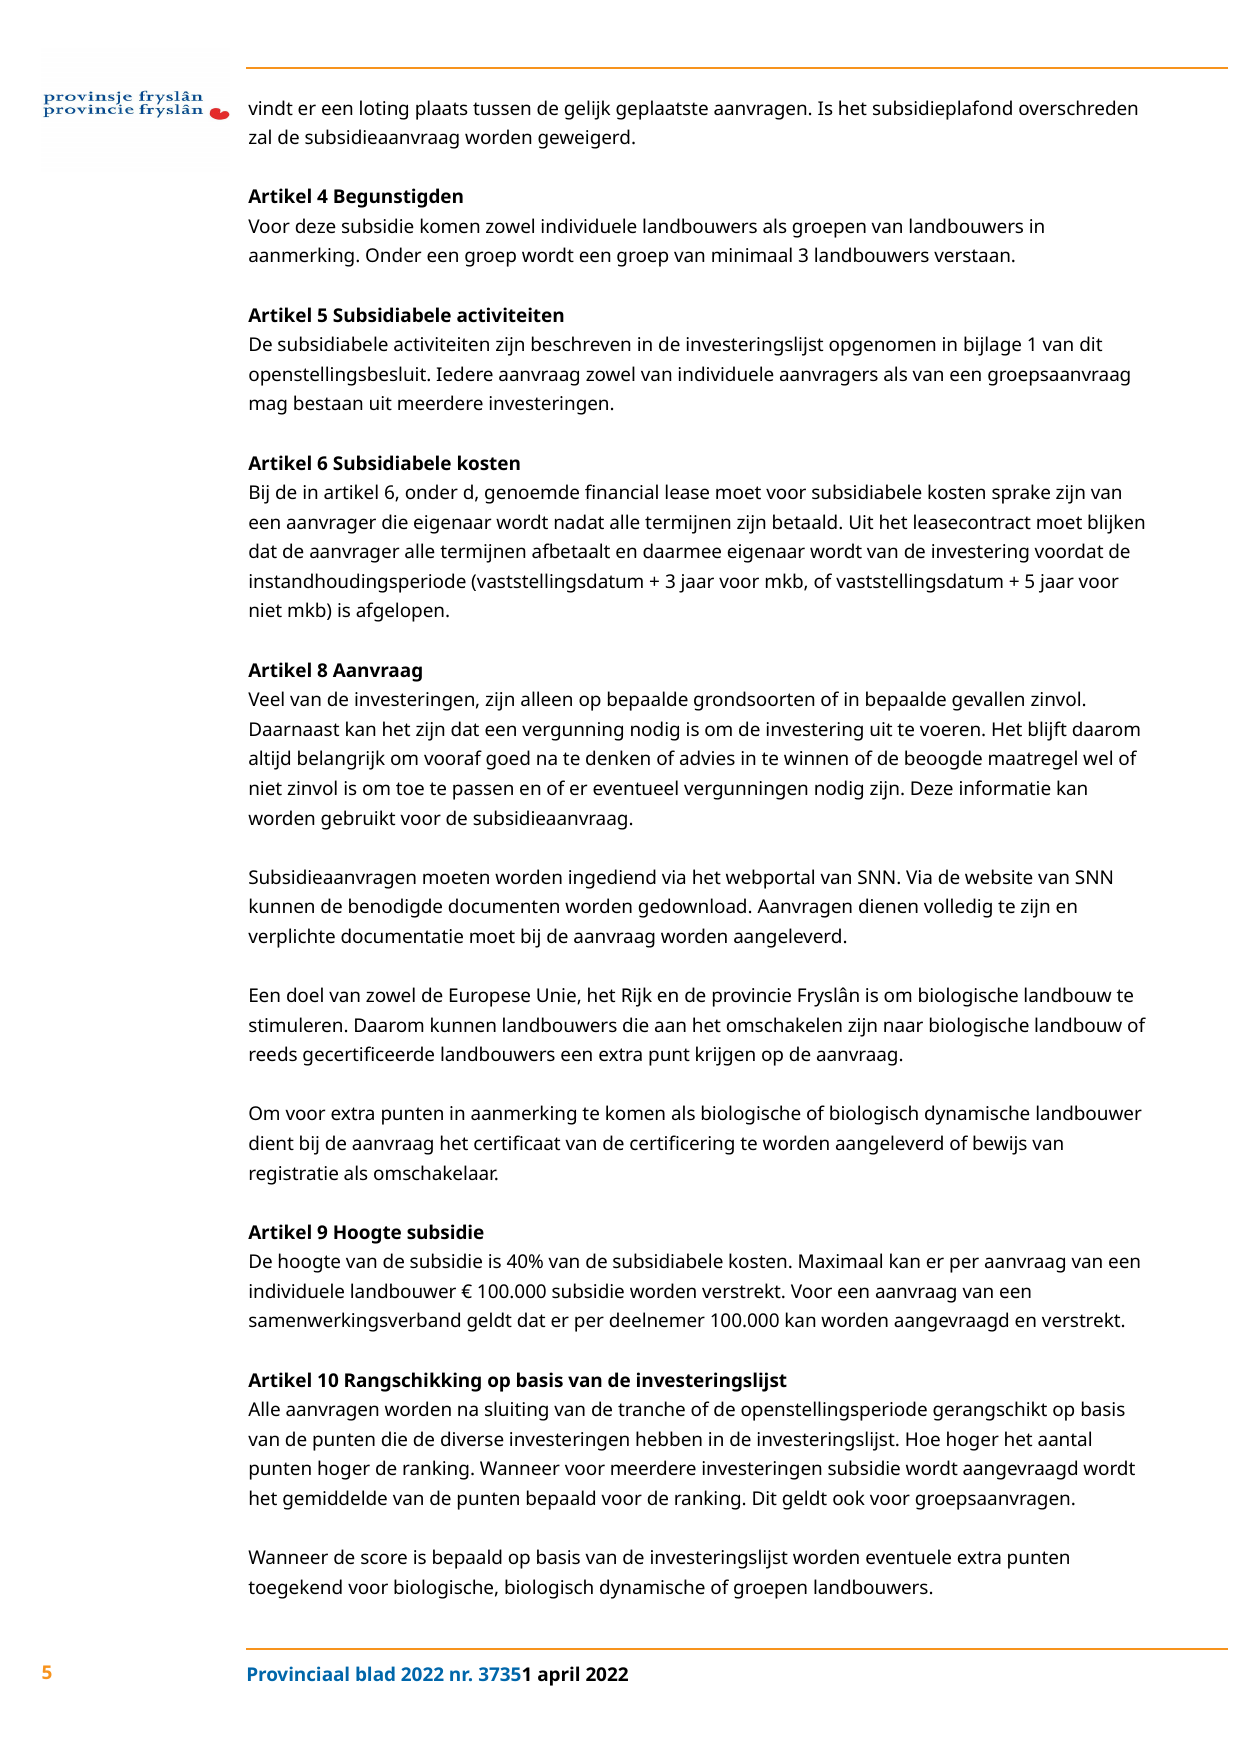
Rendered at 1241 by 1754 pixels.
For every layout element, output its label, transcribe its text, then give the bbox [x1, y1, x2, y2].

text Voor deze subsidie komen zowel individuele landbouwers als groepen van landbouwers in aanmerking. Onder een groep wordt een groep van minimaal 3 landbouwers verstaan. [248, 213, 1152, 268]
text Artikel 5 Subsidiabele activiteiten [248, 302, 1152, 328]
text Artikel 6 Subsidiabele kosten [248, 450, 1152, 476]
text De hoogte van de subsidie is 40% van de subsidiabele kosten. Maximaal kan er per aanvraag van een individuele landbouwer € 100.000 subsidie worden verstrekt. Voor een aanvraag van een samenwerkingsverband geldt dat er per deelnemer 100.000 kan worden aangevraagd en verstrekt. [248, 1248, 1152, 1333]
text Artikel 9 Hoogte subsidie [248, 1219, 1152, 1245]
text Artikel 8 Aanvraag [248, 657, 1152, 683]
text Veel van de investeringen, zijn alleen op bepaalde grondsoorten of in bepaalde gevallen zinvol. Daarnaast kan het zijn dat een vergunning nodig is om de investering uit te voeren. Het blijft daarom altijd belangrijk om vooraf goed na te denken of advies in te winnen of de beoogde maatregel wel of niet zinvol is om toe te passen en of er eventueel vergunningen nodig zijn. Deze informatie kan worden gebruikt voor de subsidieaanvraag. [248, 686, 1152, 831]
text De subsidiabele activiteiten zijn beschreven in de investeringslijst opgenomen in bijlage 1 van dit openstellingsbesluit. Iedere aanvraag zowel van individuele aanvragers als van een groepsaanvraag mag bestaan uit meerdere investeringen. [248, 331, 1152, 416]
text Artikel 10 Rangschikking op basis van de investeringslijst [248, 1367, 1152, 1393]
text Een doel van zowel de Europese Unie, het Rijk en de provincie Fryslân is om biologische landbouw te stimuleren. Daarom kunnen landbouwers die aan het omschakelen zijn naar biologische landbouw of reeds gecertificeerde landbouwers een extra punt krijgen op de aanvraag. [248, 982, 1152, 1067]
text Alle aanvragen worden na sluiting van de tranche of de openstellingsperiode gerangschikt op basis van de punten die de diverse investeringen hebben in de investeringslijst. Hoe hoger het aantal punten hoger de ranking. Wanneer voor meerdere investeringen subsidie wordt aangevraagd wordt het gemiddelde van de punten bepaald voor de ranking. Dit geldt ook voor groepsaanvragen. [248, 1396, 1152, 1511]
text Subsidieaanvragen moeten worden ingediend via het webportal van SNN. Via de website van SNN kunnen de benodigde documenten worden gedownload. Aanvragen dienen volledig te zijn en verplichte documentatie moet bij de aanvraag worden aangeleverd. [248, 864, 1152, 949]
text vindt er een loting plaats tussen de gelijk geplaatste aanvragen. Is het subsidieplafond overschreden zal de subsidieaanvraag worden geweigerd. [248, 95, 1152, 150]
text Artikel 4 Begunstigden [248, 183, 1152, 209]
picture [41, 47, 231, 172]
text Bij de in artikel 6, onder d, genoemde financial lease moet voor subsidiabele kosten sprake zijn van een aanvrager die eigenaar wordt nadat alle termijnen zijn betaald. Uit het leasecontract moet blijken dat de aanvrager alle termijnen afbetaalt en daarmee eigenaar wordt van de investering voordat de instandhoudingsperiode (vaststellingsdatum + 3 jaar voor mkb, of vaststellingsdatum + 5 jaar voor niet mkb) is afgelopen. [248, 479, 1152, 623]
text Wanneer de score is bepaald op basis van de investeringslijst worden eventuele extra punten toegekend voor biologische, biologisch dynamische of groepen landbouwers. [248, 1544, 1152, 1600]
text Om voor extra punten in aanmerking te komen als biologische of biologisch dynamische landbouwer dient bij de aanvraag het certificaat van de certificering te worden aangeleverd of bewijs van registratie als omschakelaar. [248, 1101, 1152, 1186]
